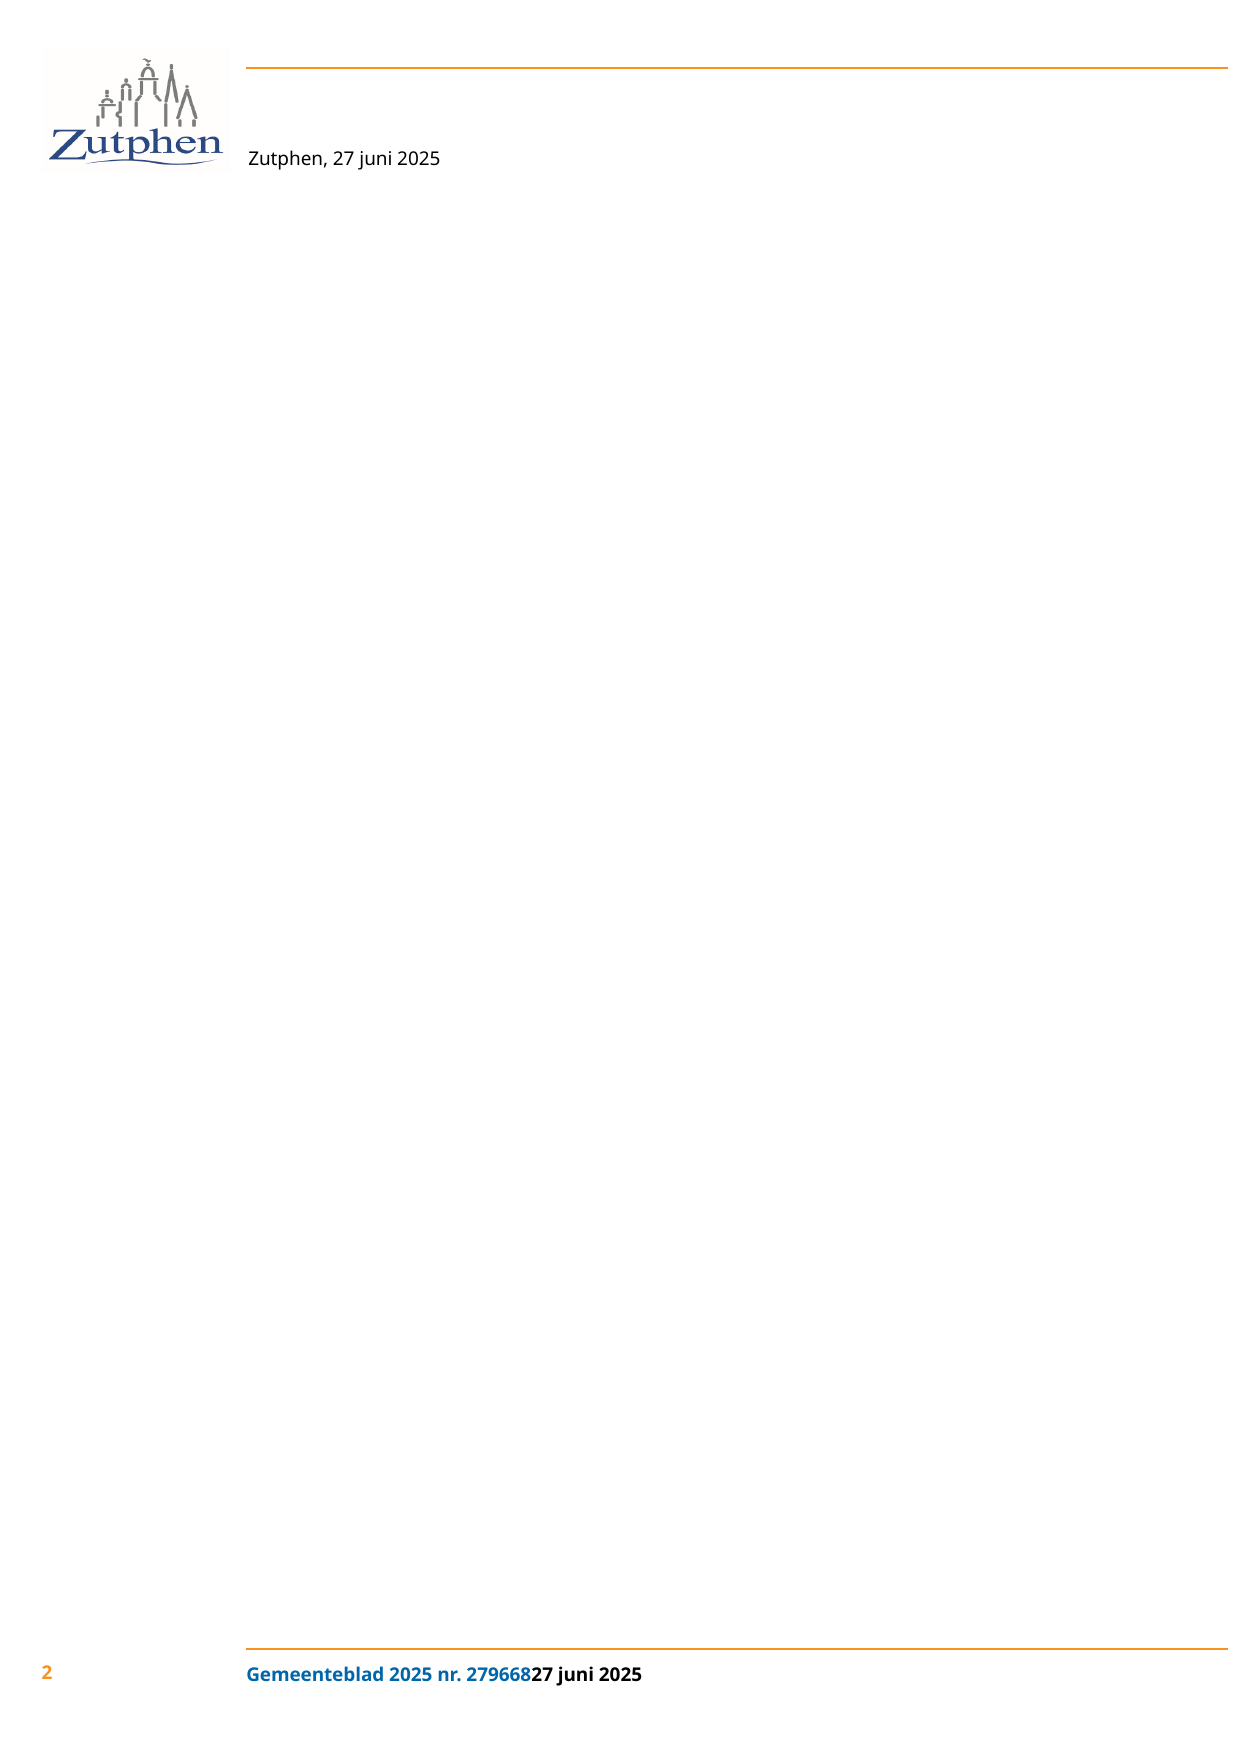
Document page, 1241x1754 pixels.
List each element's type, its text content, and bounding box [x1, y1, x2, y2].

picture [41, 47, 231, 172]
text Zutphen, 27 juni 2025 [248, 145, 1152, 171]
